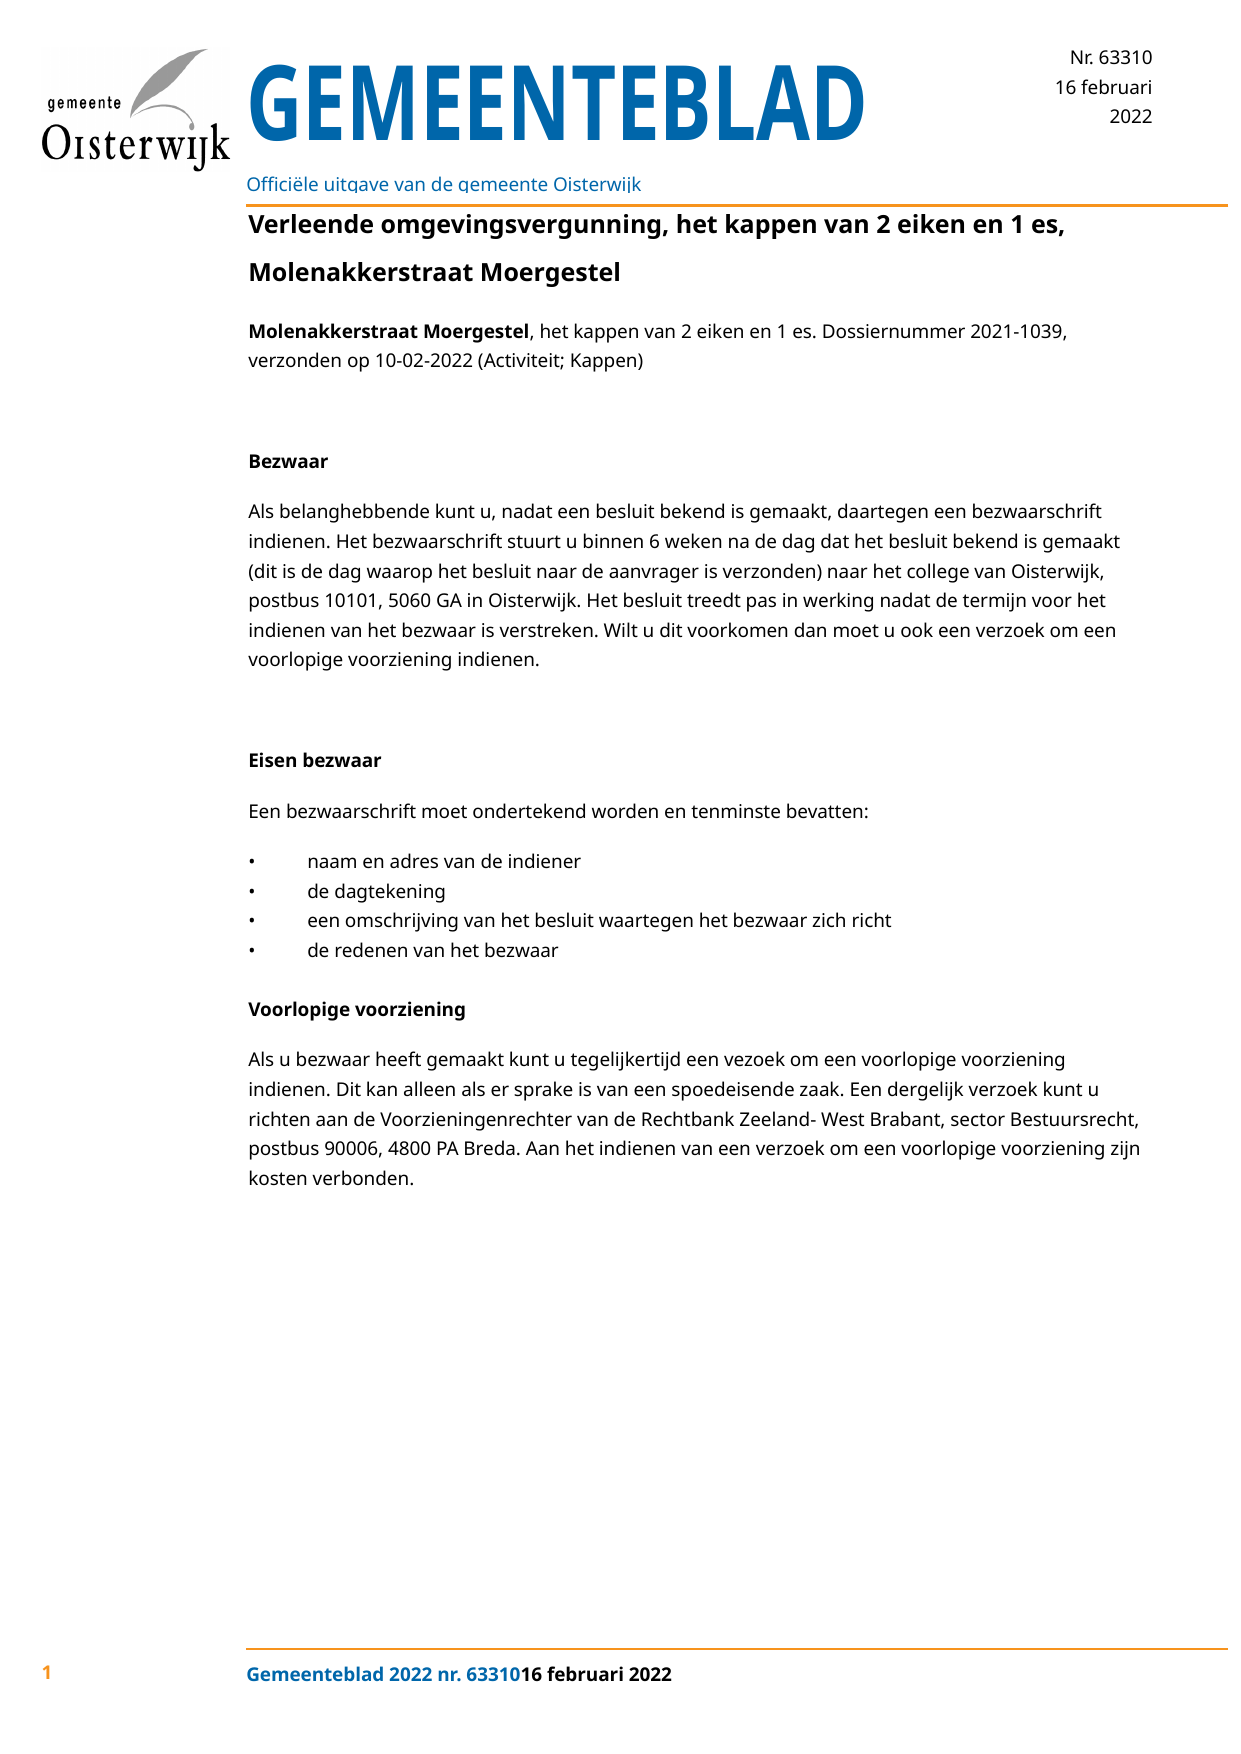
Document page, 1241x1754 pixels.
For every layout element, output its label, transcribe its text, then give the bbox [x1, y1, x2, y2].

list de dagtekening [248, 878, 1152, 904]
list de redenen van het bezwaar [248, 937, 1152, 963]
list een omschrijving van het besluit waartegen het bezwaar zich richt [248, 907, 1152, 933]
text Eisen bezwaar [248, 747, 1152, 773]
text Verleende omgevingsvergunning, het kappen van 2 eiken en 1 es, Molenakkerstraat Moergestel [248, 207, 1152, 288]
list naam en adres van de indiener [248, 848, 1152, 874]
text Voorlopige voorziening [248, 996, 1152, 1022]
text Een bezwaarschrift moet ondertekend worden en tenminste bevatten: [248, 798, 1152, 824]
text Bezwaar [248, 448, 1152, 474]
text Als u bezwaar heeft gemaakt kunt u tegelijkertijd een vezoek om een voorlopige voorziening indienen. Dit kan alleen als er sprake is van een spoedeisende zaak. Een dergelijk verzoek kunt u richten aan de Voorzieningenrechter van de Rechtbank Zeeland- West Brabant, sector Bestuursrecht, postbus 90006, 4800 PA Breda. Aan het indienen van een verzoek om een voorlopige voorziening zijn kosten verbonden. [248, 1047, 1152, 1191]
text Als belanghebbende kunt u, nadat een besluit bekend is gemaakt, daartegen een bezwaarschrift indienen. Het bezwaarschrift stuurt u binnen 6 weken na de dag dat het besluit bekend is gemaakt (dit is de dag waarop het besluit naar de aanvrager is verzonden) naar het college van Oisterwijk, postbus 10101, 5060 GA in Oisterwijk. Het besluit treedt pas in werking nadat de termijn voor het indienen van het bezwaar is verstreken. Wilt u dit voorkomen dan moet u ook een verzoek om een voorlopige voorziening indienen. [248, 499, 1152, 672]
picture [41, 47, 231, 172]
text Molenakkerstraat Moergestel, het kappen van 2 eiken en 1 es. Dossiernummer 2021-1039, verzonden op 10-02-2022 (Activiteit; Kappen) [248, 318, 1152, 373]
